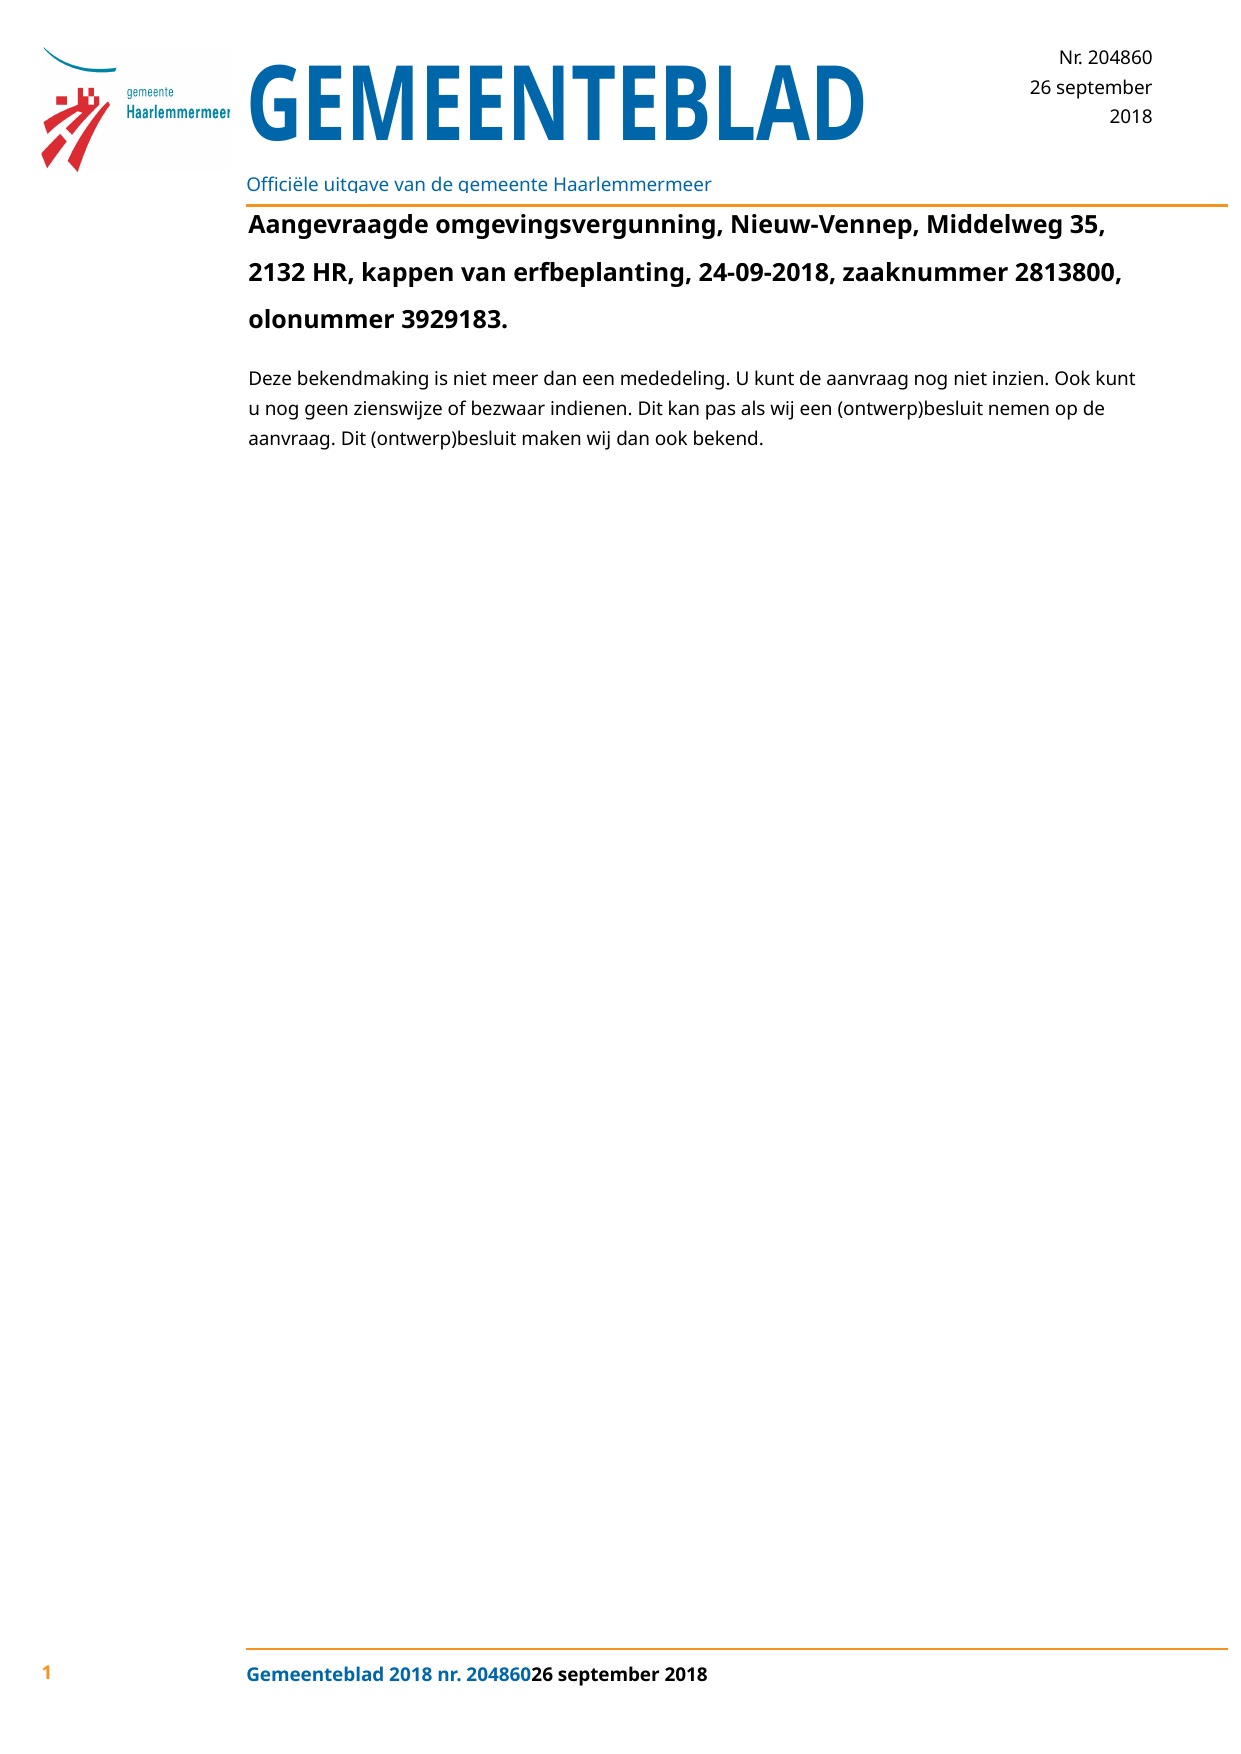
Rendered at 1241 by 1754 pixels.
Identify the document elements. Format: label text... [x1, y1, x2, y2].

picture [41, 47, 231, 172]
text Deze bekendmaking is niet meer dan een mededeling. U kunt de aanvraag nog niet inzien. Ook kunt u nog geen zienswijze of bezwaar indienen. Dit kan pas als wij een (ontwerp)besluit nemen op de aanvraag. Dit (ontwerp)besluit maken wij dan ook bekend. [248, 366, 1152, 450]
text Aangevraagde omgevingsvergunning, Nieuw-Vennep, Middelweg 35, 2132 HR, kappen van erfbeplanting, 24-09-2018, zaaknummer 2813800, olonummer 3929183. [248, 207, 1152, 336]
